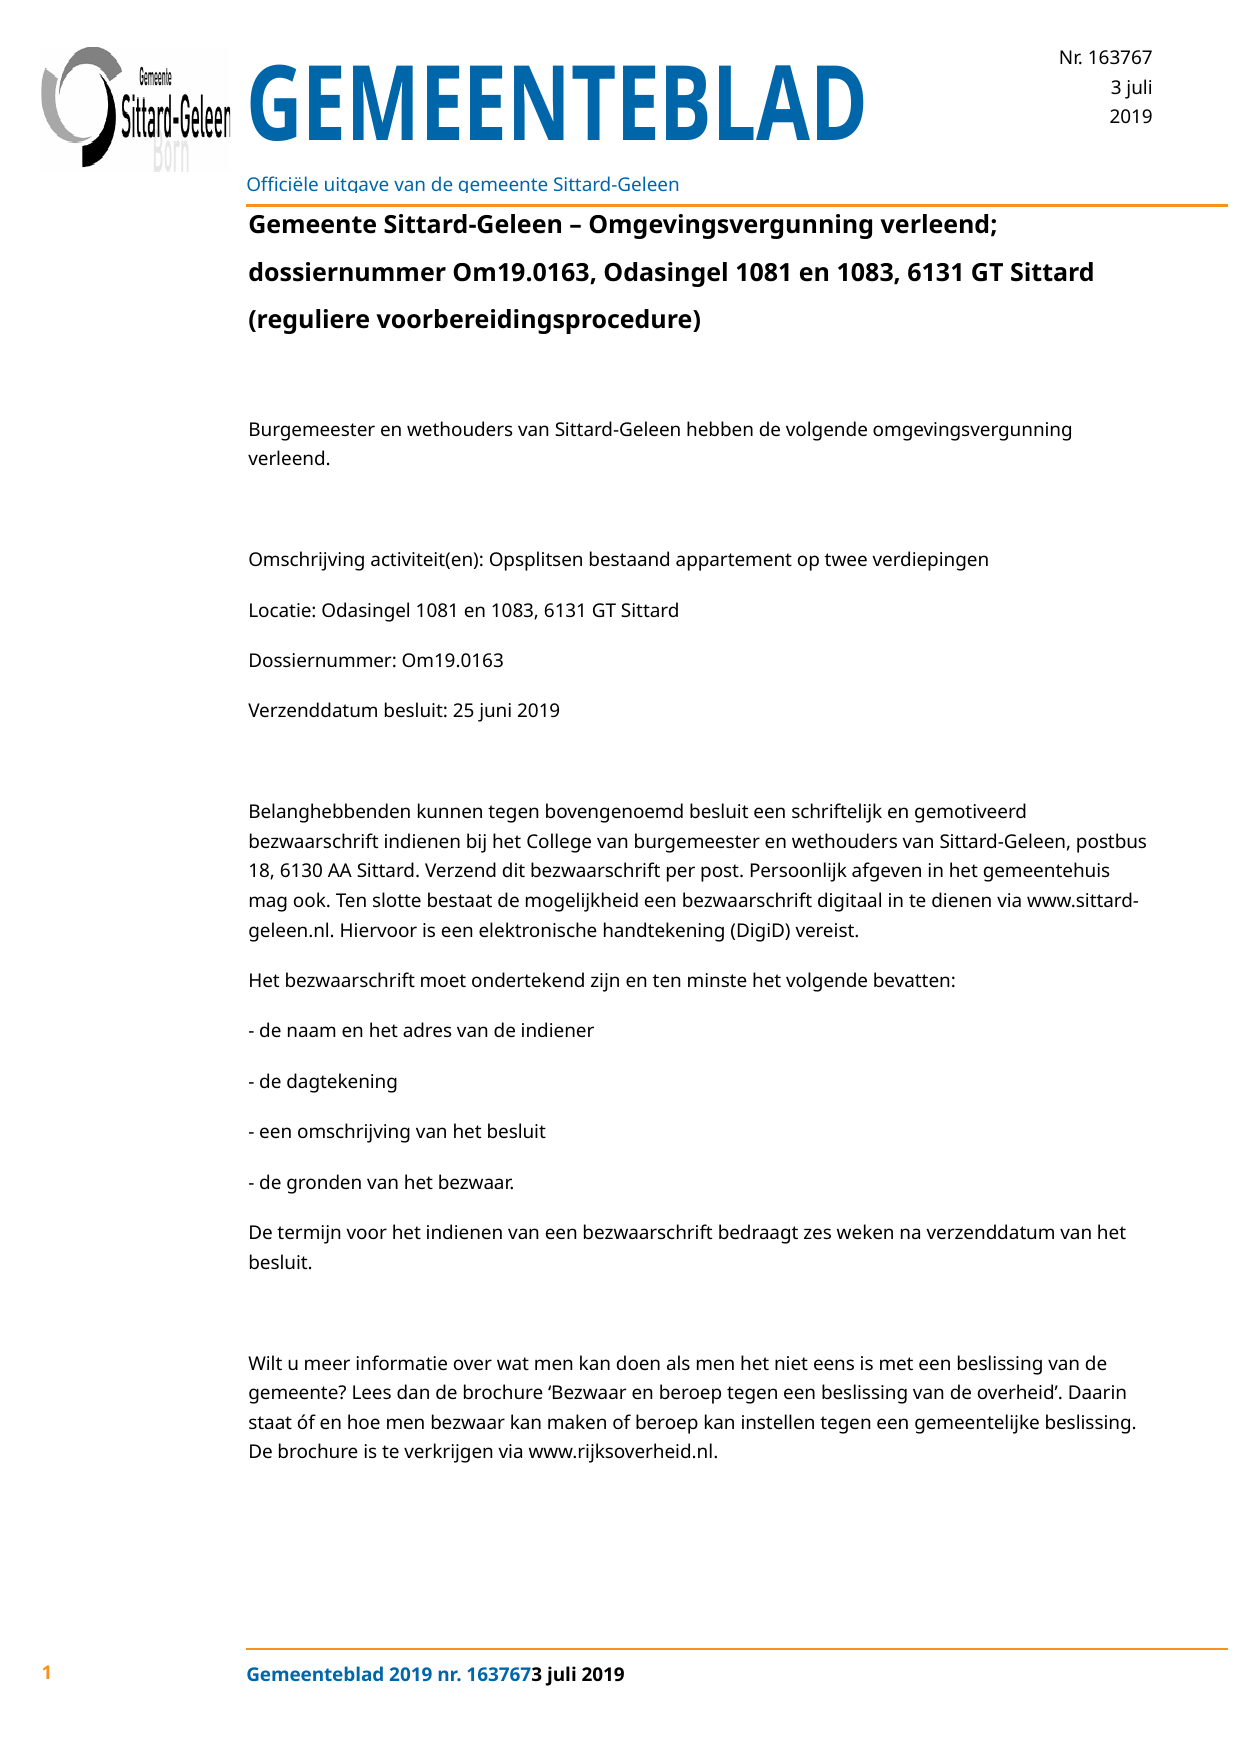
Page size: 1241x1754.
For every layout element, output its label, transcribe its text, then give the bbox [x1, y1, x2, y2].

text Wilt u meer informatie over wat men kan doen als men het niet eens is met een beslissing van de gemeente? Lees dan de brochure ‘Bezwaar en beroep tegen een beslissing van de overheid’. Daarin staat óf en hoe men bezwaar kan maken of beroep kan instellen tegen een gemeentelijke beslissing. De brochure is te verkrijgen via www.rijksoverheid.nl. [248, 1350, 1152, 1464]
text - de dagtekening [248, 1068, 1152, 1094]
text Gemeente Sittard-Geleen – Omgevingsvergunning verleend; dossiernummer Om19.0163, Odasingel 1081 en 1083, 6131 GT Sittard (reguliere voorbereidingsprocedure) [248, 207, 1152, 336]
text Het bezwaarschrift moet ondertekend zijn en ten minste het volgende bevatten: [248, 967, 1152, 993]
text Burgemeester en wethouders van Sittard-Geleen hebben de volgende omgevingsvergunning verleend. [248, 416, 1152, 471]
text Belanghebbenden kunnen tegen bovengenoemd besluit een schriftelijk en gemotiveerd bezwaarschrift indienen bij het College van burgemeester en wethouders van Sittard-Geleen, postbus 18, 6130 AA Sittard. Verzend dit bezwaarschrift per post. Persoonlijk afgeven in het gemeentehuis mag ook. Ten slotte bestaat de mogelijkheid een bezwaarschrift digitaal in te dienen via www.sittard-geleen.nl. Hiervoor is een elektronische handtekening (DigiD) vereist. [248, 798, 1152, 942]
text De termijn voor het indienen van een bezwaarschrift bedraagt zes weken na verzenddatum van het besluit. [248, 1219, 1152, 1274]
text - de naam en het adres van de indiener [248, 1018, 1152, 1043]
text Omschrijving activiteit(en): Opsplitsen bestaand appartement op twee verdiepingen [248, 546, 1152, 572]
text - een omschrijving van het besluit [248, 1118, 1152, 1144]
text Verzenddatum besluit: 25 juni 2019 [248, 698, 1152, 723]
text - de gronden van het bezwaar. [248, 1169, 1152, 1194]
picture [41, 47, 231, 172]
text Locatie: Odasingel 1081 en 1083, 6131 GT Sittard [248, 597, 1152, 622]
text Dossiernummer: Om19.0163 [248, 647, 1152, 673]
